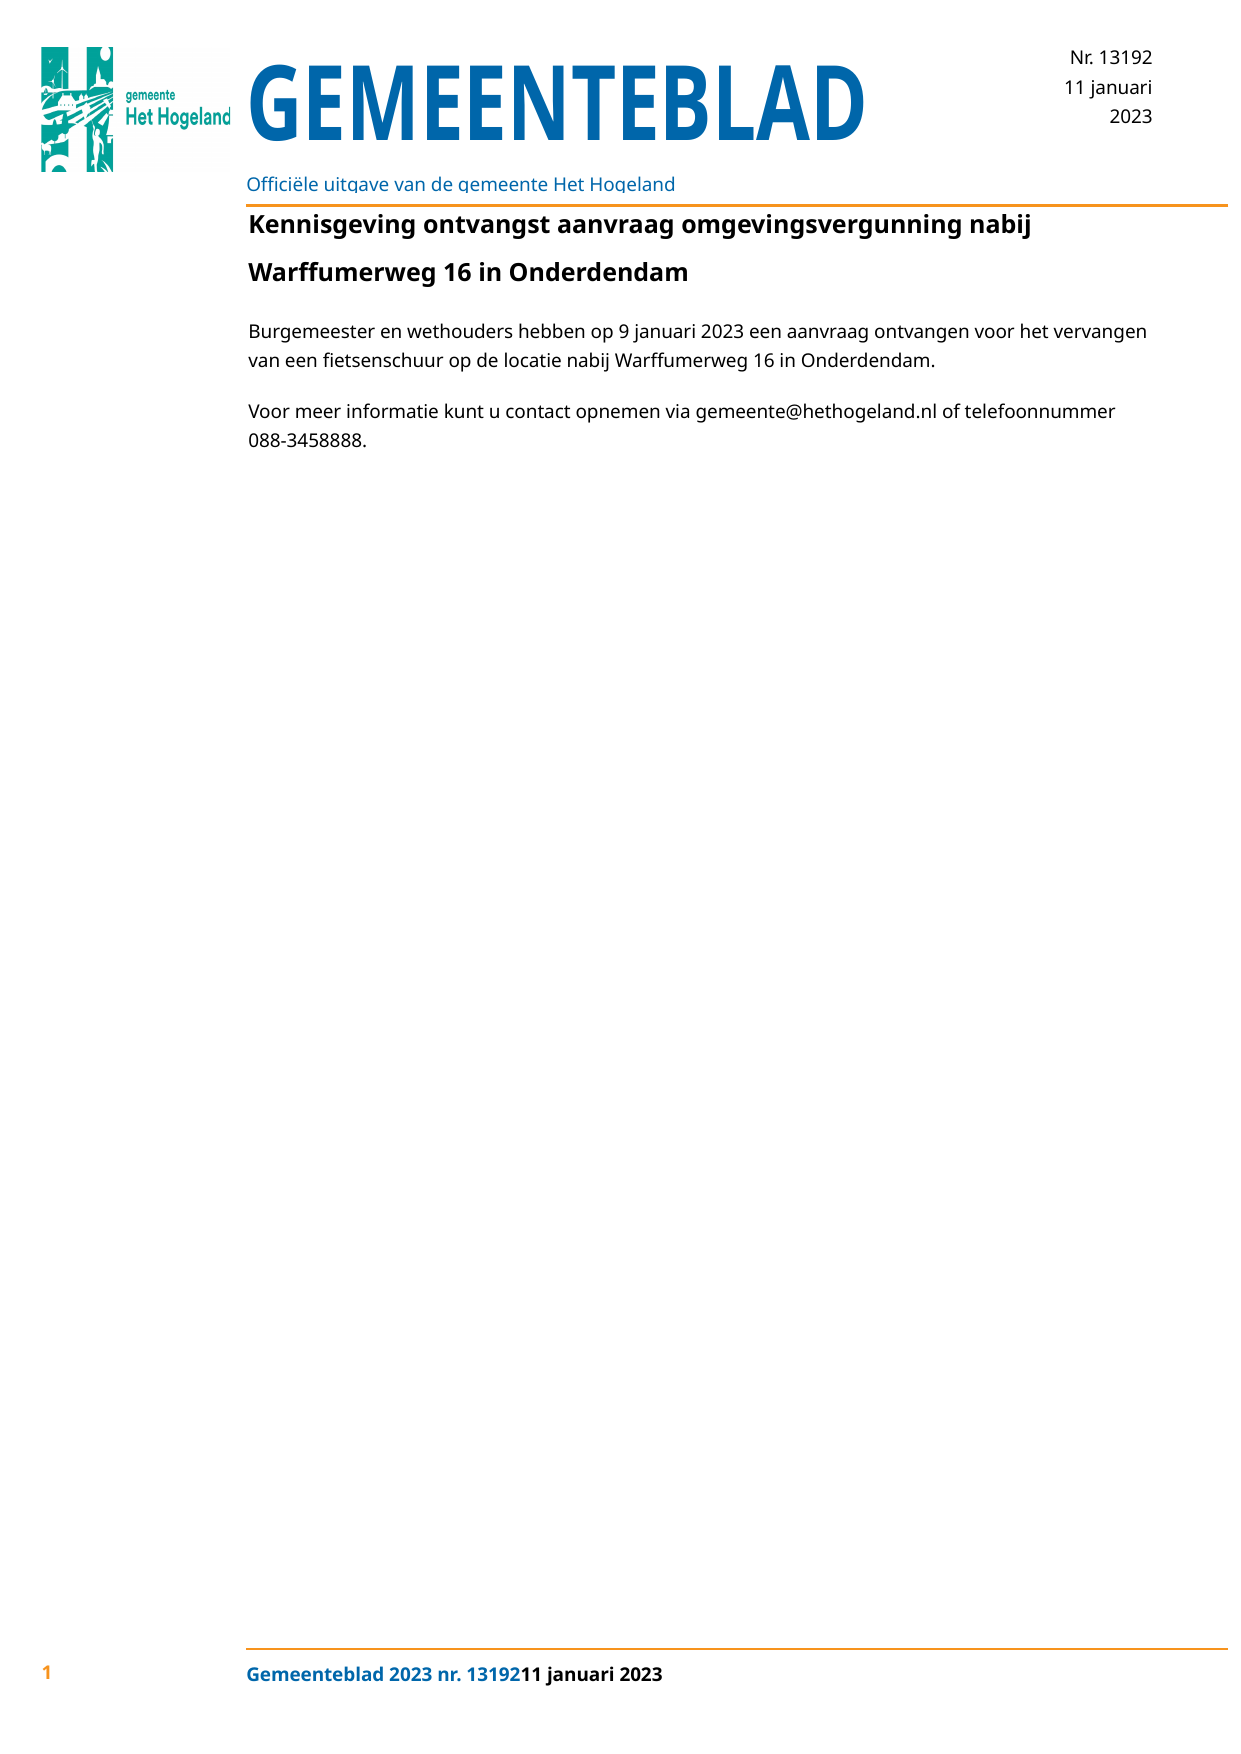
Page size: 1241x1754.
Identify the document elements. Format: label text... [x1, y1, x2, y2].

text Voor meer informatie kunt u contact opnemen via gemeente@hethogeland.nl of telefoonnummer 088-3458888. [248, 398, 1152, 453]
picture [41, 47, 231, 172]
text Kennisgeving ontvangst aanvraag omgevingsvergunning nabij Warffumerweg 16 in Onderdendam [248, 207, 1152, 288]
text Burgemeester en wethouders hebben op 9 januari 2023 een aanvraag ontvangen voor het vervangen van een fietsenschuur op de locatie nabij Warffumerweg 16 in Onderdendam. [248, 318, 1152, 373]
